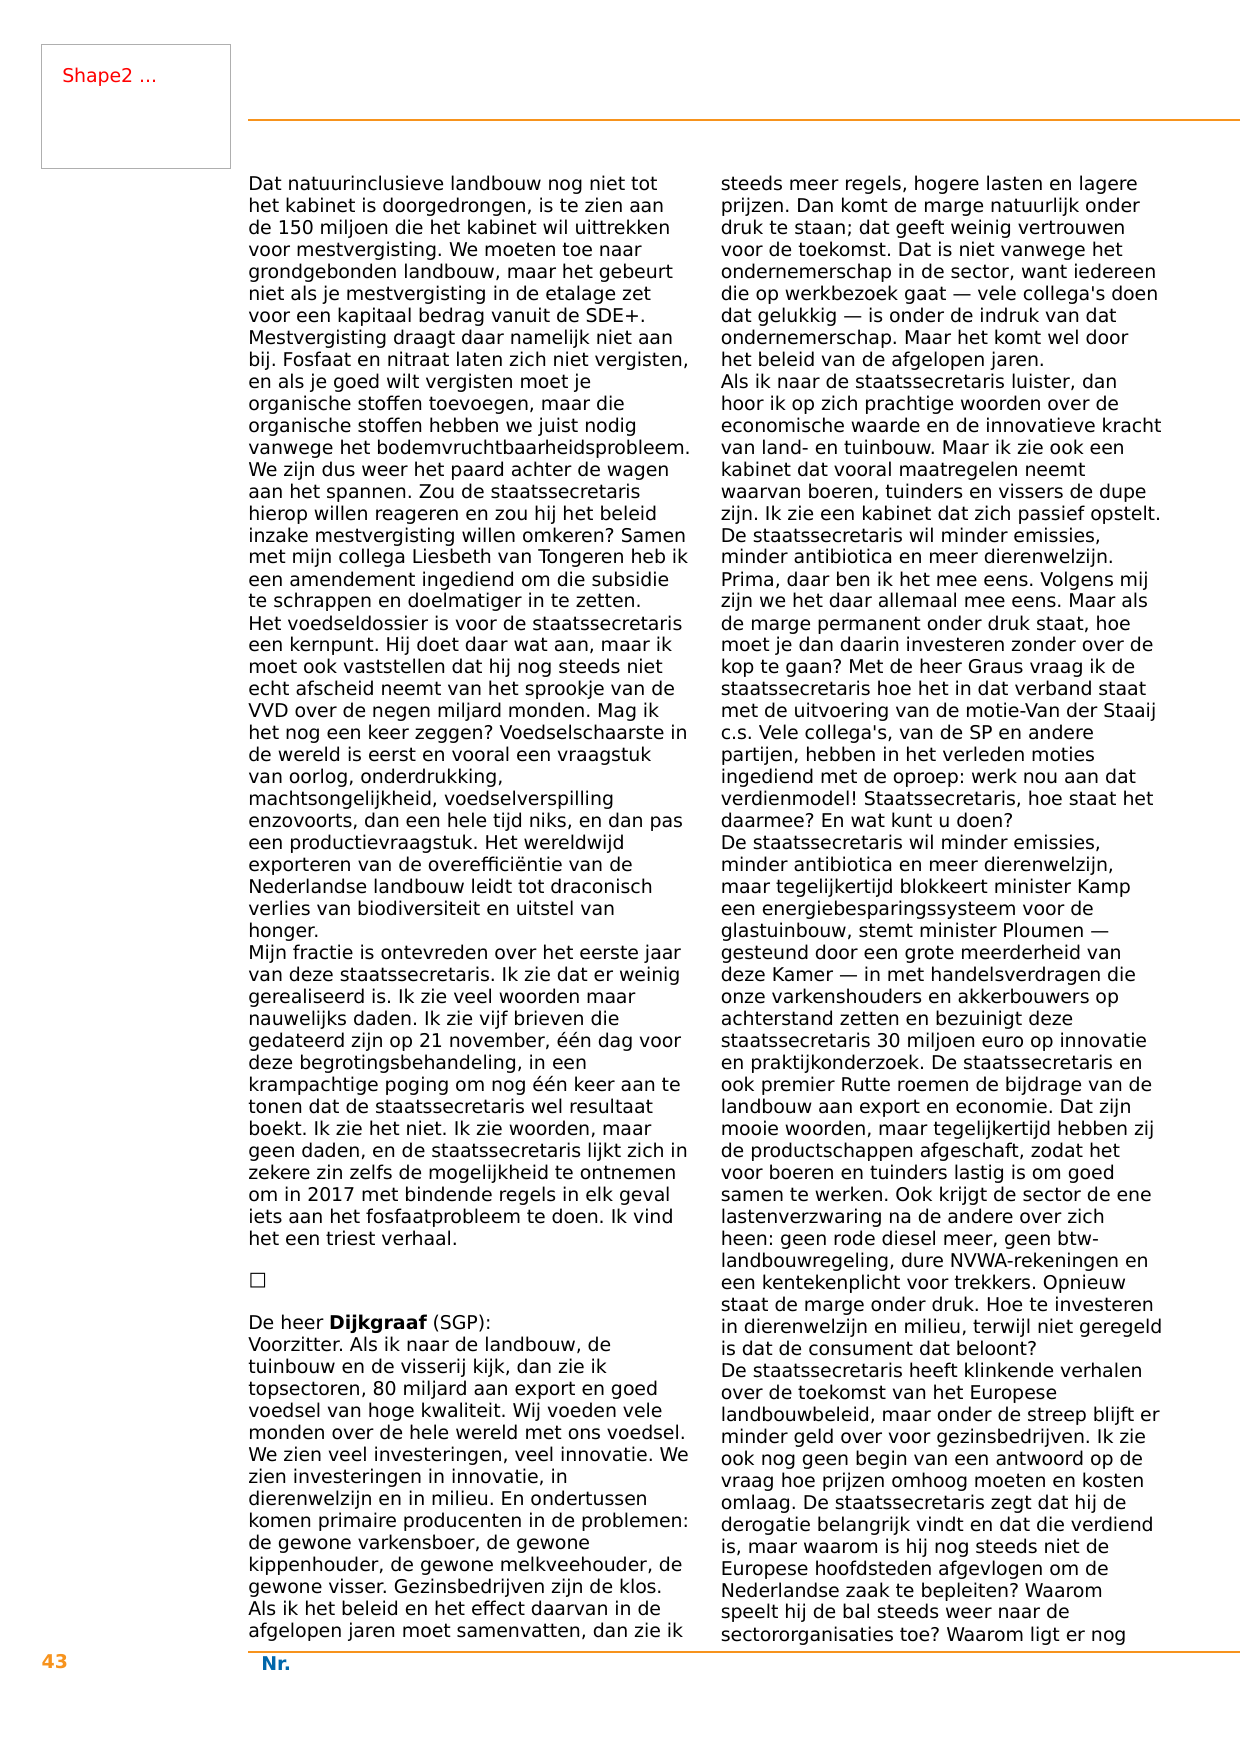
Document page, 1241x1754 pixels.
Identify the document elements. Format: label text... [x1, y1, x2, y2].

text De heer Dijkgraaf (SGP): [248, 1312, 691, 1334]
text We zien veel investeringen, veel innovatie. We zien investeringen in innovatie, in dierenwelzijn en in milieu. En ondertussen komen primaire producenten in de problemen: de gewone varkensboer, de gewone kippenhouder, de gewone melkveehouder, de gewone visser. Gezinsbedrijven zijn de klos. Als ik het beleid en het effect daarvan in de afgelopen jaren moet samenvatten, dan zie ik [248, 1444, 691, 1641]
text Dat natuurinclusieve landbouw nog niet tot het kabinet is doorgedrongen, is te zien aan de 150 miljoen die het kabinet wil uittrekken voor mestvergisting. We moeten toe naar grondgebonden landbouw, maar het gebeurt niet als je mestvergisting in de etalage zet voor een kapitaal bedrag vanuit de SDE+. Mestvergisting draagt daar namelijk niet aan bij. Fosfaat en nitraat laten zich niet vergisten, en als je goed wilt vergisten moet je organische stoffen toevoegen, maar die organische stoffen hebben we juist nodig vanwege het bodemvruchtbaarheidsprobleem. We zijn dus weer het paard achter de wagen aan het spannen. Zou de staatssecretaris hierop willen reageren en zou hij het beleid inzake mestvergisting willen omkeren? Samen met mijn collega Liesbeth van Tongeren heb ik een amendement ingediend om die subsidie te schrappen en doelmatiger in te zetten. [248, 173, 691, 612]
text Als ik naar de staatssecretaris luister, dan hoor ik op zich prachtige woorden over de economische waarde en de innovatieve kracht van land- en tuinbouw. Maar ik zie ook een kabinet dat vooral maatregelen neemt waarvan boeren, tuinders en vissers de dupe zijn. Ik zie een kabinet dat zich passief opstelt. De staatssecretaris wil minder emissies, minder antibiotica en meer dierenwelzijn. Prima, daar ben ik het mee eens. Volgens mij zijn we het daar allemaal mee eens. Maar als de marge permanent onder druk staat, hoe moet je dan daarin investeren zonder over de kop te gaan? Met de heer Graus vraag ik de staatssecretaris hoe het in dat verband staat met de uitvoering van de motie-Van der Staaij c.s. Vele collega's, van de SP en andere partijen, hebben in het verleden moties ingediend met de oproep: werk nou aan dat verdienmodel! Staatssecretaris, hoe staat het daarmee? En wat kunt u doen? [721, 371, 1163, 832]
text Mijn fractie is ontevreden over het eerste jaar van deze staatssecretaris. Ik zie dat er weinig gerealiseerd is. Ik zie veel woorden maar nauwelijks daden. Ik zie vijf brieven die gedateerd zijn op 21 november, één dag voor deze begrotingsbehandeling, in een krampachtige poging om nog één keer aan te tonen dat de staatssecretaris wel resultaat boekt. Ik zie het niet. Ik zie woorden, maar geen daden, en de staatssecretaris lijkt zich in zekere zin zelfs de mogelijkheid te ontnemen om in 2017 met bindende regels in elk geval iets aan het fosfaatprobleem te doen. Ik vind het een triest verhaal. [248, 942, 691, 1250]
text steeds meer regels, hogere lasten en lagere prijzen. Dan komt de marge natuurlijk onder druk te staan; dat geeft weinig vertrouwen voor de toekomst. Dat is niet vanwege het ondernemerschap in de sector, want iedereen die op werkbezoek gaat — vele collega's doen dat gelukkig — is onder de indruk van dat ondernemerschap. Maar het komt wel door het beleid van de afgelopen jaren. [721, 173, 1163, 371]
text Het voedseldossier is voor de staatssecretaris een kernpunt. Hij doet daar wat aan, maar ik moet ook vaststellen dat hij nog steeds niet echt afscheid neemt van het sprookje van de VVD over de negen miljard monden. Mag ik het nog een keer zeggen? Voedselschaarste in de wereld is eerst en vooral een vraagstuk van oorlog, onderdrukking, machtsongelijkheid, voedselverspilling enzovoorts, dan een hele tijd niks, en dan pas een productievraagstuk. Het wereldwijd exporteren van de overefficiëntie van de Nederlandse landbouw leidt tot draconisch verlies van biodiversiteit en uitstel van honger. [248, 612, 691, 942]
text Voorzitter. Als ik naar de landbouw, de tuinbouw en de visserij kijk, dan zie ik topsectoren, 80 miljard aan export en goed voedsel van hoge kwaliteit. Wij voeden vele monden over de hele wereld met ons voedsel. [248, 1334, 691, 1444]
text De staatssecretaris heeft klinkende verhalen over de toekomst van het Europese landbouwbeleid, maar onder de streep blijft er minder geld over voor gezinsbedrijven. Ik zie ook nog geen begin van een antwoord op de vraag hoe prijzen omhoog moeten en kosten omlaag. De staatssecretaris zegt dat hij de derogatie belangrijk vindt en dat die verdiend is, maar waarom is hij nog steeds niet de Europese hoofdsteden afgevlogen om de Nederlandse zaak te bepleiten? Waarom speelt hij de bal steeds weer naar de sectororganisaties toe? Waarom ligt er nog [721, 1360, 1163, 1645]
text De staatssecretaris wil minder emissies, minder antibiotica en meer dierenwelzijn, maar tegelijkertijd blokkeert minister Kamp een energiebesparingssysteem voor de glastuinbouw, stemt minister Ploumen — gesteund door een grote meerderheid van deze Kamer — in met handelsverdragen die onze varkenshouders en akkerbouwers op achterstand zetten en bezuinigt deze staatssecretaris 30 miljoen euro op innovatie en praktijkonderzoek. De staatssecretaris en ook premier Rutte roemen de bijdrage van de landbouw aan export en economie. Dat zijn mooie woorden, maar tegelijkertijd hebben zij de productschappen afgeschaft, zodat het voor boeren en tuinders lastig is om goed samen te werken. Ook krijgt de sector de ene lastenverzwaring na de andere over zich heen: geen rode diesel meer, geen btw-landbouwregeling, dure NVWA-rekeningen en een kentekenplicht voor trekkers. Opnieuw staat de marge onder druk. Hoe te investeren in dierenwelzijn en milieu, terwijl niet geregeld is dat de consument dat beloont? [721, 832, 1163, 1360]
text ⬜ [248, 1270, 691, 1292]
